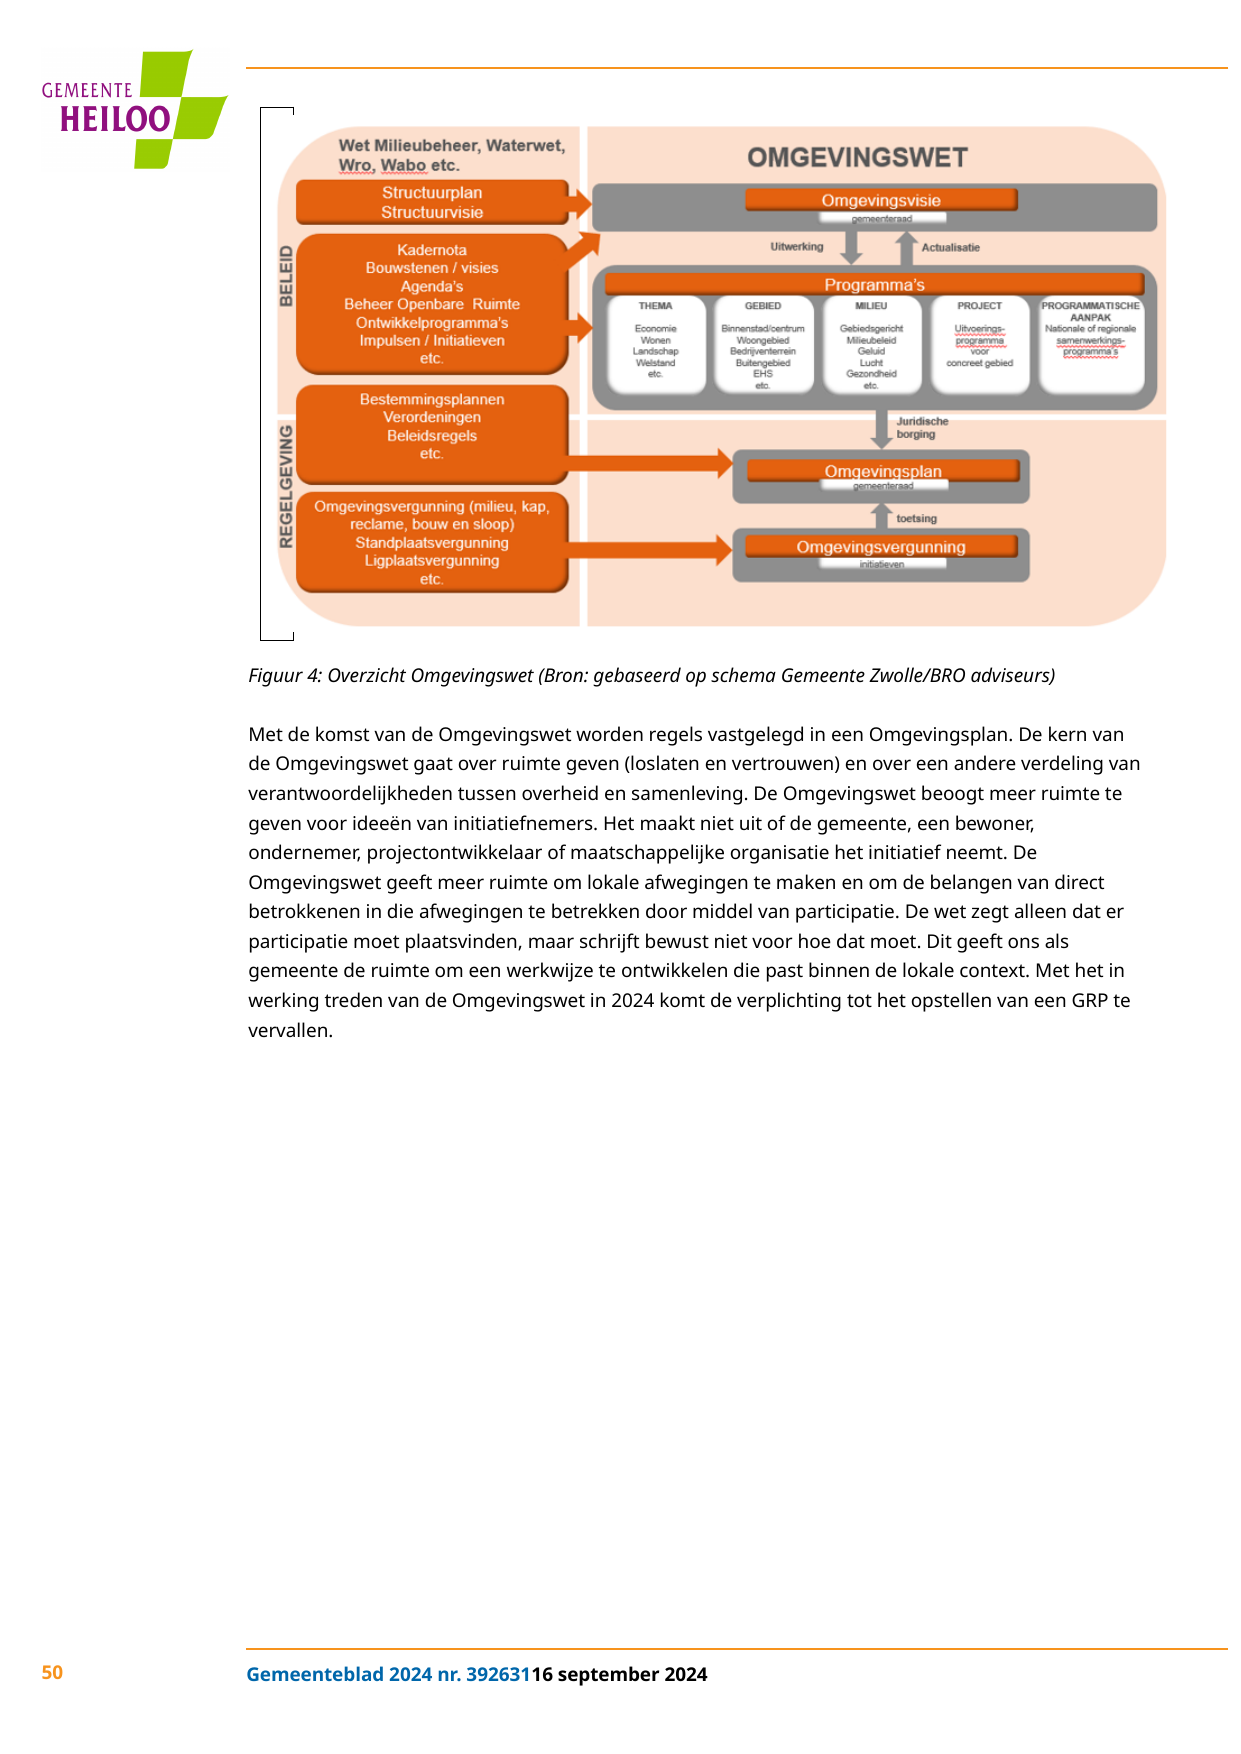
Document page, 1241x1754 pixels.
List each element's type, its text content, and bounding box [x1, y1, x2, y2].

picture [268, 115, 1173, 632]
text Figuur 4: Overzicht Omgevingswet (Bron: gebaseerd op schema Gemeente Zwolle/BRO adviseurs) [248, 662, 1152, 688]
picture [41, 47, 231, 172]
text Met de komst van de Omgevingswet worden regels vastgelegd in een Omgevingsplan. De kern van de Omgevingswet gaat over ruimte geven (loslaten en vertrouwen) en over een andere verdeling van verantwoordelijkheden tussen overheid en samenleving. De Omgevingswet beoogt meer ruimte te geven voor ideeën van initiatiefnemers. Het maakt niet uit of de gemeente, een bewoner, ondernemer, projectontwikkelaar of maatschappelijke organisatie het initiatief neemt. De Omgevingswet geeft meer ruimte om lokale afwegingen te maken en om de belangen van direct betrokkenen in die afwegingen te betrekken door middel van participatie. De wet zegt alleen dat er participatie moet plaatsvinden, maar schrijft bewust niet voor hoe dat moet. Dit geeft ons als gemeente de ruimte om een werkwijze te ontwikkelen die past binnen de lokale context. Met het in werking treden van de Omgevingswet in 2024 komt de verplichting tot het opstellen van een GRP te vervallen. [248, 721, 1152, 1043]
